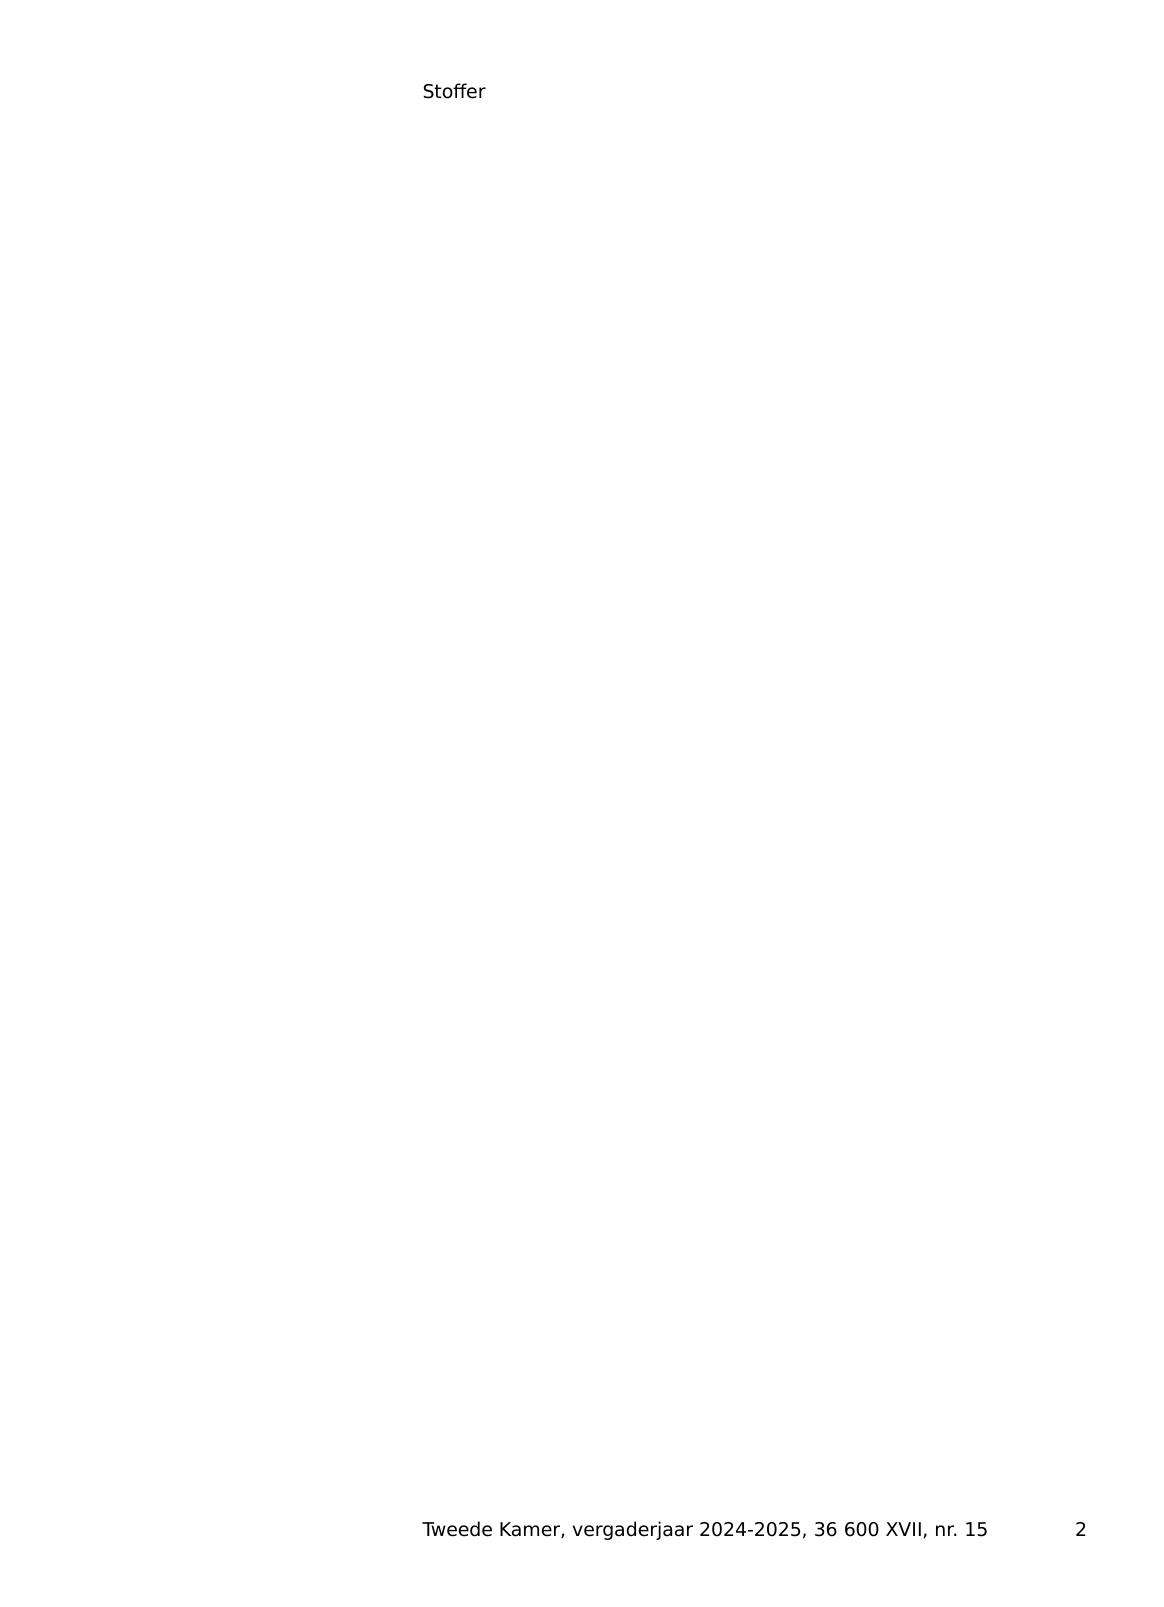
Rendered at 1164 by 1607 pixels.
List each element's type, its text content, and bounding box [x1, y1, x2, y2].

text Stoffer [422, 59, 1087, 103]
